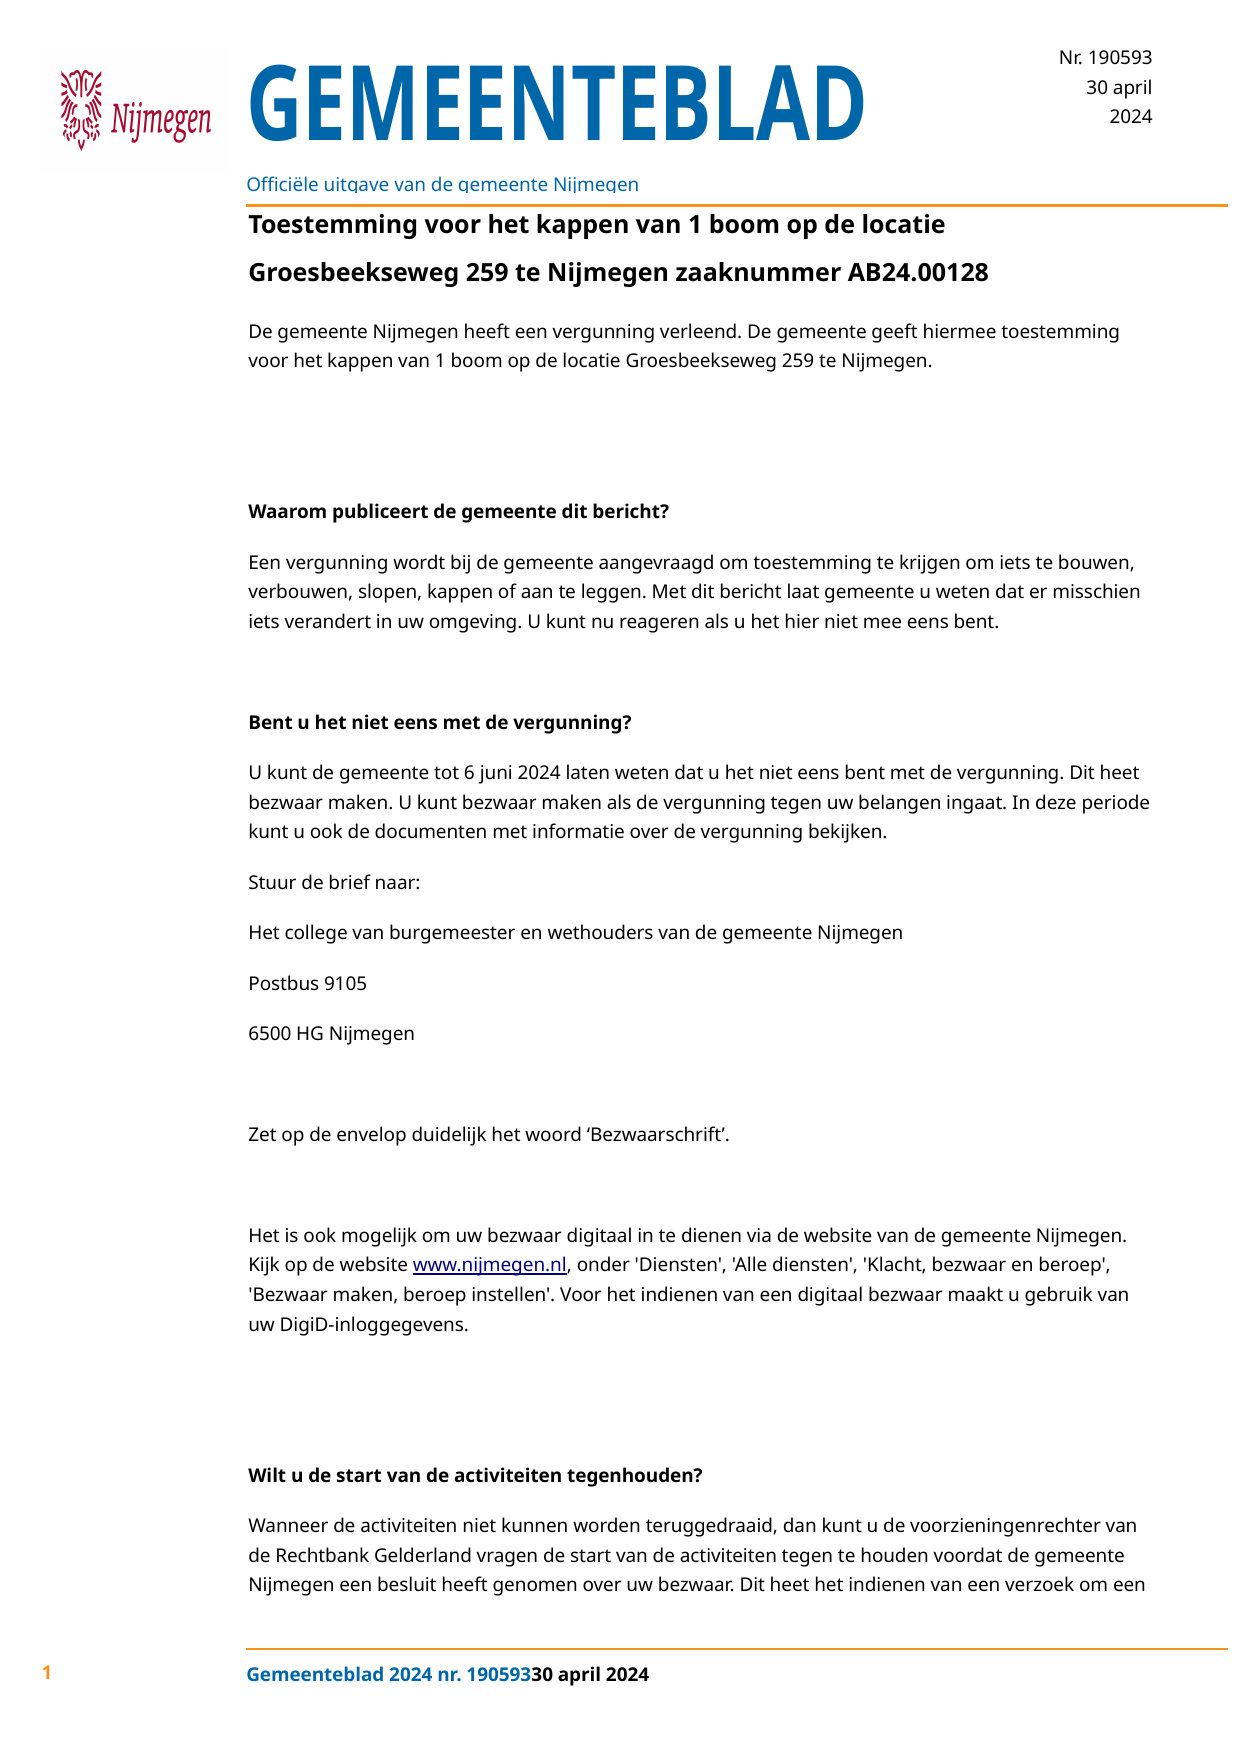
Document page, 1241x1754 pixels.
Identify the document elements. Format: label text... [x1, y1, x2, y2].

text De gemeente Nijmegen heeft een vergunning verleend. De gemeente geeft hiermee toestemming voor het kappen van 1 boom op de locatie Groesbeekseweg 259 te Nijmegen. [248, 318, 1152, 373]
text Stuur de brief naar: [248, 869, 1152, 895]
text Postbus 9105 [248, 970, 1152, 996]
text U kunt de gemeente tot 6 juni 2024 laten weten dat u het niet eens bent met de vergunning. Dit heet bezwaar maken. U kunt bezwaar maken als de vergunning tegen uw belangen ingaat. In deze periode kunt u ook de documenten met informatie over de vergunning bekijken. [248, 759, 1152, 844]
text Een vergunning wordt bij de gemeente aangevraagd om toestemming te krijgen om iets te bouwen, verbouwen, slopen, kappen of aan te leggen. Met dit bericht laat gemeente u weten dat er misschien iets verandert in uw omgeving. U kunt nu reageren als u het hier niet mee eens bent. [248, 549, 1152, 634]
text Het is ook mogelijk om uw bezwaar digitaal in te dienen via de website van de gemeente Nijmegen. Kijk op de website www.nijmegen.nl, onder 'Diensten', 'Alle diensten', 'Klacht, bezwaar en beroep', 'Bezwaar maken, beroep instellen'. Voor het indienen van een digitaal bezwaar maakt u gebruik van uw DigiD-inloggegevens. [248, 1222, 1152, 1337]
text Bent u het niet eens met de vergunning? [248, 709, 1152, 735]
text Het college van burgemeester en wethouders van de gemeente Nijmegen [248, 919, 1152, 945]
text Wilt u de start van de activiteiten tegenhouden? [248, 1462, 1152, 1488]
text Waarom publiceert de gemeente dit bericht? [248, 499, 1152, 524]
text 6500 HG Nijmegen [248, 1020, 1152, 1046]
text Wanneer de activiteiten niet kunnen worden teruggedraaid, dan kunt u de voorzieningenrechter van de Rechtbank Gelderland vragen de start van de activiteiten tegen te houden voordat de gemeente Nijmegen een besluit heeft genomen over uw bezwaar. Dit heet het indienen van een verzoek om een [248, 1512, 1152, 1597]
text Toestemming voor het kappen van 1 boom op de locatie Groesbeekseweg 259 te Nijmegen zaaknummer AB24.00128 [248, 207, 1152, 288]
text Zet op de envelop duidelijk het woord ‘Bezwaarschrift’. [248, 1121, 1152, 1147]
picture [41, 47, 231, 172]
